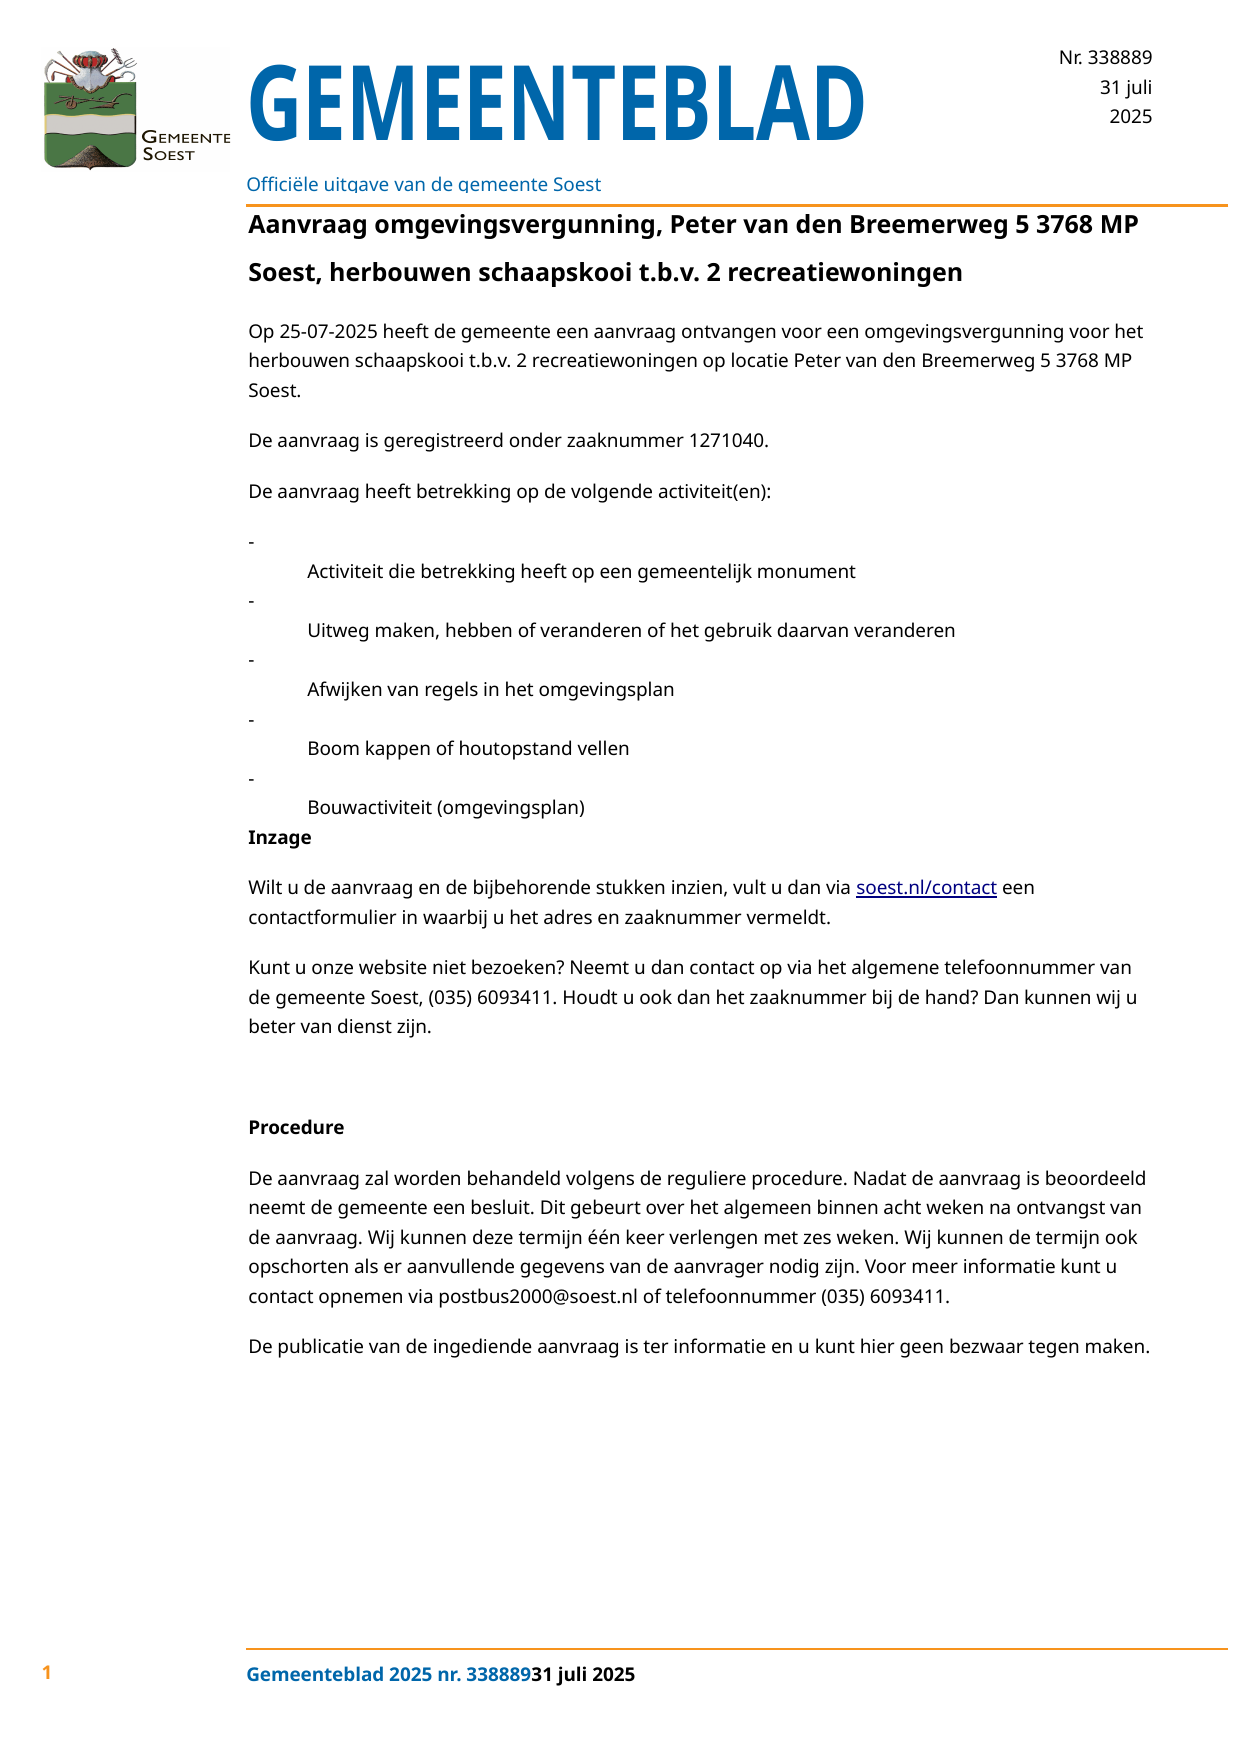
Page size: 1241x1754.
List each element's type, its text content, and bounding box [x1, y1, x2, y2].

list Boom kappen of houtopstand vellen [248, 735, 1152, 761]
text Kunt u onze website niet bezoeken? Neemt u dan contact op via het algemene telefoonnummer van de gemeente Soest, (035) 6093411. Houdt u ook dan het zaaknummer bij de hand? Dan kunnen wij u beter van dienst zijn. [248, 954, 1152, 1039]
list Afwijken van regels in het omgevingsplan [248, 676, 1152, 702]
text Op 25-07-2025 heeft de gemeente een aanvraag ontvangen voor een omgevingsvergunning voor het herbouwen schaapskooi t.b.v. 2 recreatiewoningen op locatie Peter van den Breemerweg 5 3768 MP Soest. [248, 318, 1152, 403]
text Inzage [248, 824, 1152, 850]
picture [41, 47, 231, 172]
text Aanvraag omgevingsvergunning, Peter van den Breemerweg 5 3768 MP Soest, herbouwen schaapskooi t.b.v. 2 recreatiewoningen [248, 207, 1152, 288]
text De aanvraag zal worden behandeld volgens de reguliere procedure. Nadat de aanvraag is beoordeeld neemt de gemeente een besluit. Dit gebeurt over het algemeen binnen acht weken na ontvangst van de aanvraag. Wij kunnen deze termijn één keer verlengen met zes weken. Wij kunnen de termijn ook opschorten als er aanvullende gegevens van de aanvrager nodig zijn. Voor meer informatie kunt u contact opnemen via postbus2000@soest.nl of telefoonnummer (035) 6093411. [248, 1165, 1152, 1309]
text Procedure [248, 1114, 1152, 1140]
text Wilt u de aanvraag en de bijbehorende stukken inzien, vult u dan via soest.nl/contact een contactformulier in waarbij u het adres en zaaknummer vermeldt. [248, 874, 1152, 930]
text De publicatie van de ingediende aanvraag is ter informatie en u kunt hier geen bezwaar tegen maken. [248, 1334, 1152, 1359]
text De aanvraag heeft betrekking op de volgende activiteit(en): [248, 478, 1152, 504]
list Activiteit die betrekking heeft op een gemeentelijk monument [248, 558, 1152, 584]
list Uitweg maken, hebben of veranderen of het gebruik daarvan veranderen [248, 617, 1152, 643]
text De aanvraag is geregistreerd onder zaaknummer 1271040. [248, 427, 1152, 453]
list Bouwactiviteit (omgevingsplan) [248, 794, 1152, 820]
